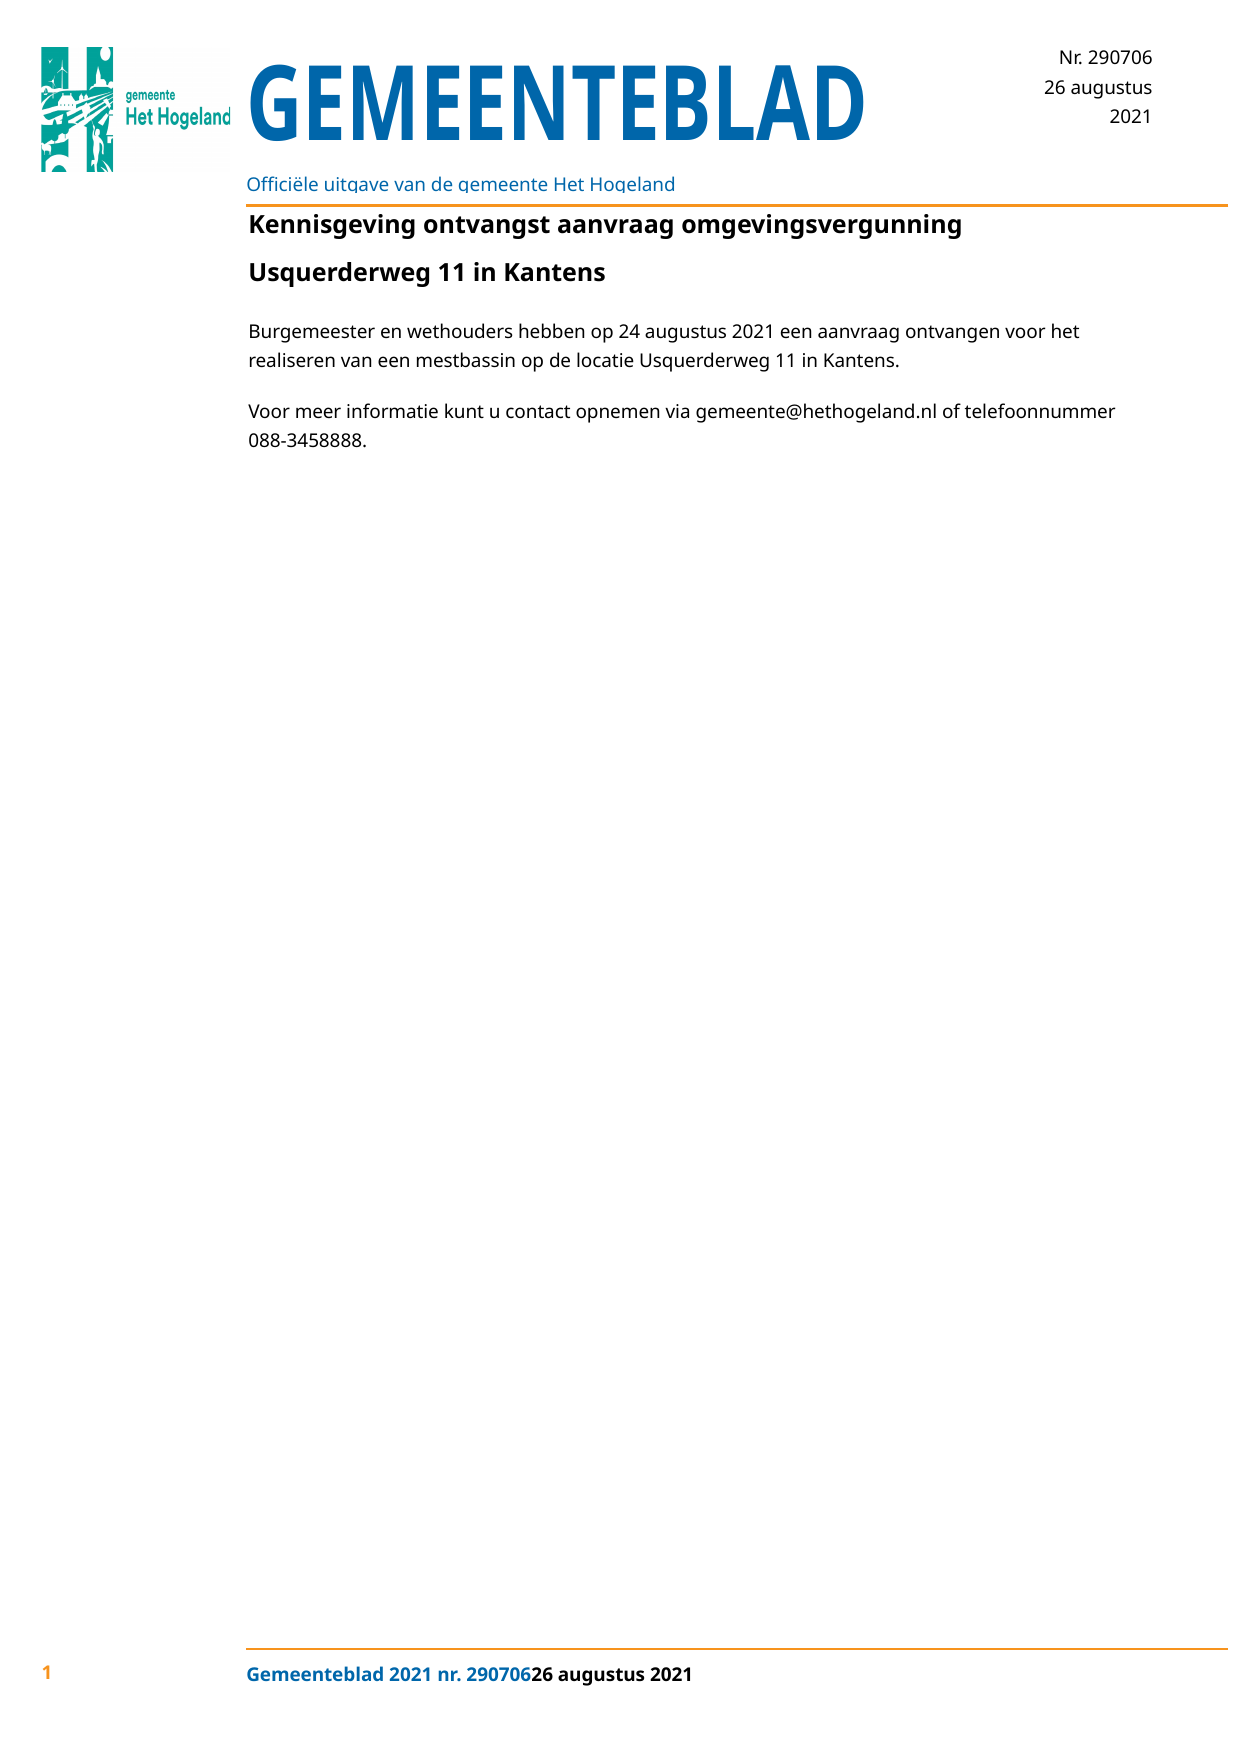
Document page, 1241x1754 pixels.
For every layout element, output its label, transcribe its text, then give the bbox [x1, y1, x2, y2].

text Burgemeester en wethouders hebben op 24 augustus 2021 een aanvraag ontvangen voor het realiseren van een mestbassin op de locatie Usquerderweg 11 in Kantens. [248, 318, 1152, 373]
picture [41, 47, 231, 172]
text Kennisgeving ontvangst aanvraag omgevingsvergunning Usquerderweg 11 in Kantens [248, 207, 1152, 288]
text Voor meer informatie kunt u contact opnemen via gemeente@hethogeland.nl of telefoonnummer 088-3458888. [248, 398, 1152, 453]
